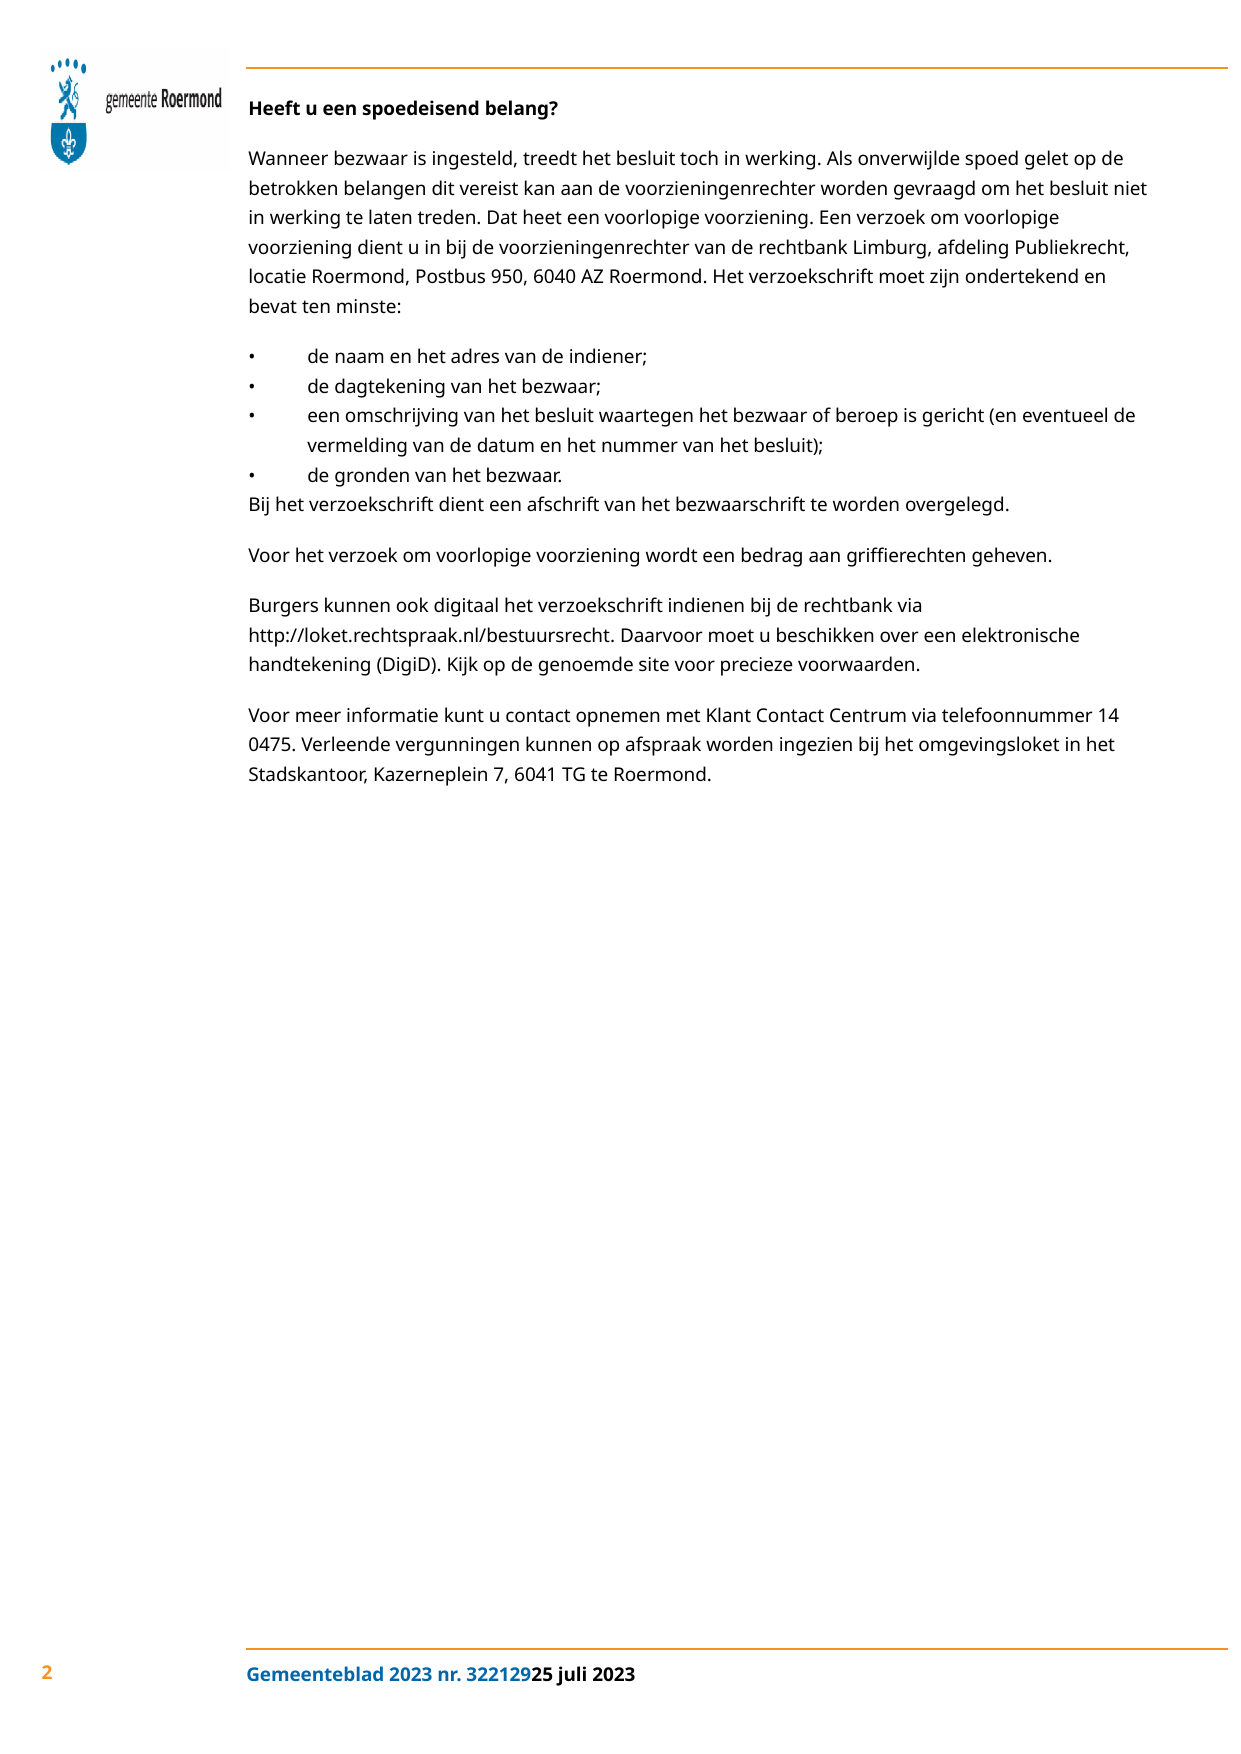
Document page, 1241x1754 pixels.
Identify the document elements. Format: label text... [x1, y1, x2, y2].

text Heeft u een spoedeisend belang? [248, 95, 1152, 121]
picture [41, 47, 231, 172]
list de gronden van het bezwaar. [248, 462, 1152, 488]
text Burgers kunnen ook digitaal het verzoekschrift indienen bij de rechtbank via http://loket.rechtspraak.nl/bestuursrecht. Daarvoor moet u beschikken over een elektronische handtekening (DigiD). Kijk op de genoemde site voor precieze voorwaarden. [248, 592, 1152, 677]
text Bij het verzoekschrift dient een afschrift van het bezwaarschrift te worden overgelegd. [248, 491, 1152, 517]
list de naam en het adres van de indiener; [248, 343, 1152, 369]
list de dagtekening van het bezwaar; [248, 373, 1152, 399]
text Wanneer bezwaar is ingesteld, treedt het besluit toch in werking. Als onverwijlde spoed gelet op de betrokken belangen dit vereist kan aan de voorzieningenrechter worden gevraagd om het besluit niet in werking te laten treden. Dat heet een voorlopige voorziening. Een verzoek om voorlopige voorziening dient u in bij de voorzieningenrechter van de rechtbank Limburg, afdeling Publiekrecht, locatie Roermond, Postbus 950, 6040 AZ Roermond. Het verzoekschrift moet zijn ondertekend en bevat ten minste: [248, 145, 1152, 319]
text Voor het verzoek om voorlopige voorziening wordt een bedrag aan griffierechten geheven. [248, 542, 1152, 568]
list een omschrijving van het besluit waartegen het bezwaar of beroep is gericht (en eventueel de vermelding van de datum en het nummer van het besluit); [248, 403, 1152, 458]
text Voor meer informatie kunt u contact opnemen met Klant Contact Centrum via telefoonnummer 14 0475. Verleende vergunningen kunnen op afspraak worden ingezien bij het omgevingsloket in het Stadskantoor, Kazerneplein 7, 6041 TG te Roermond. [248, 702, 1152, 787]
